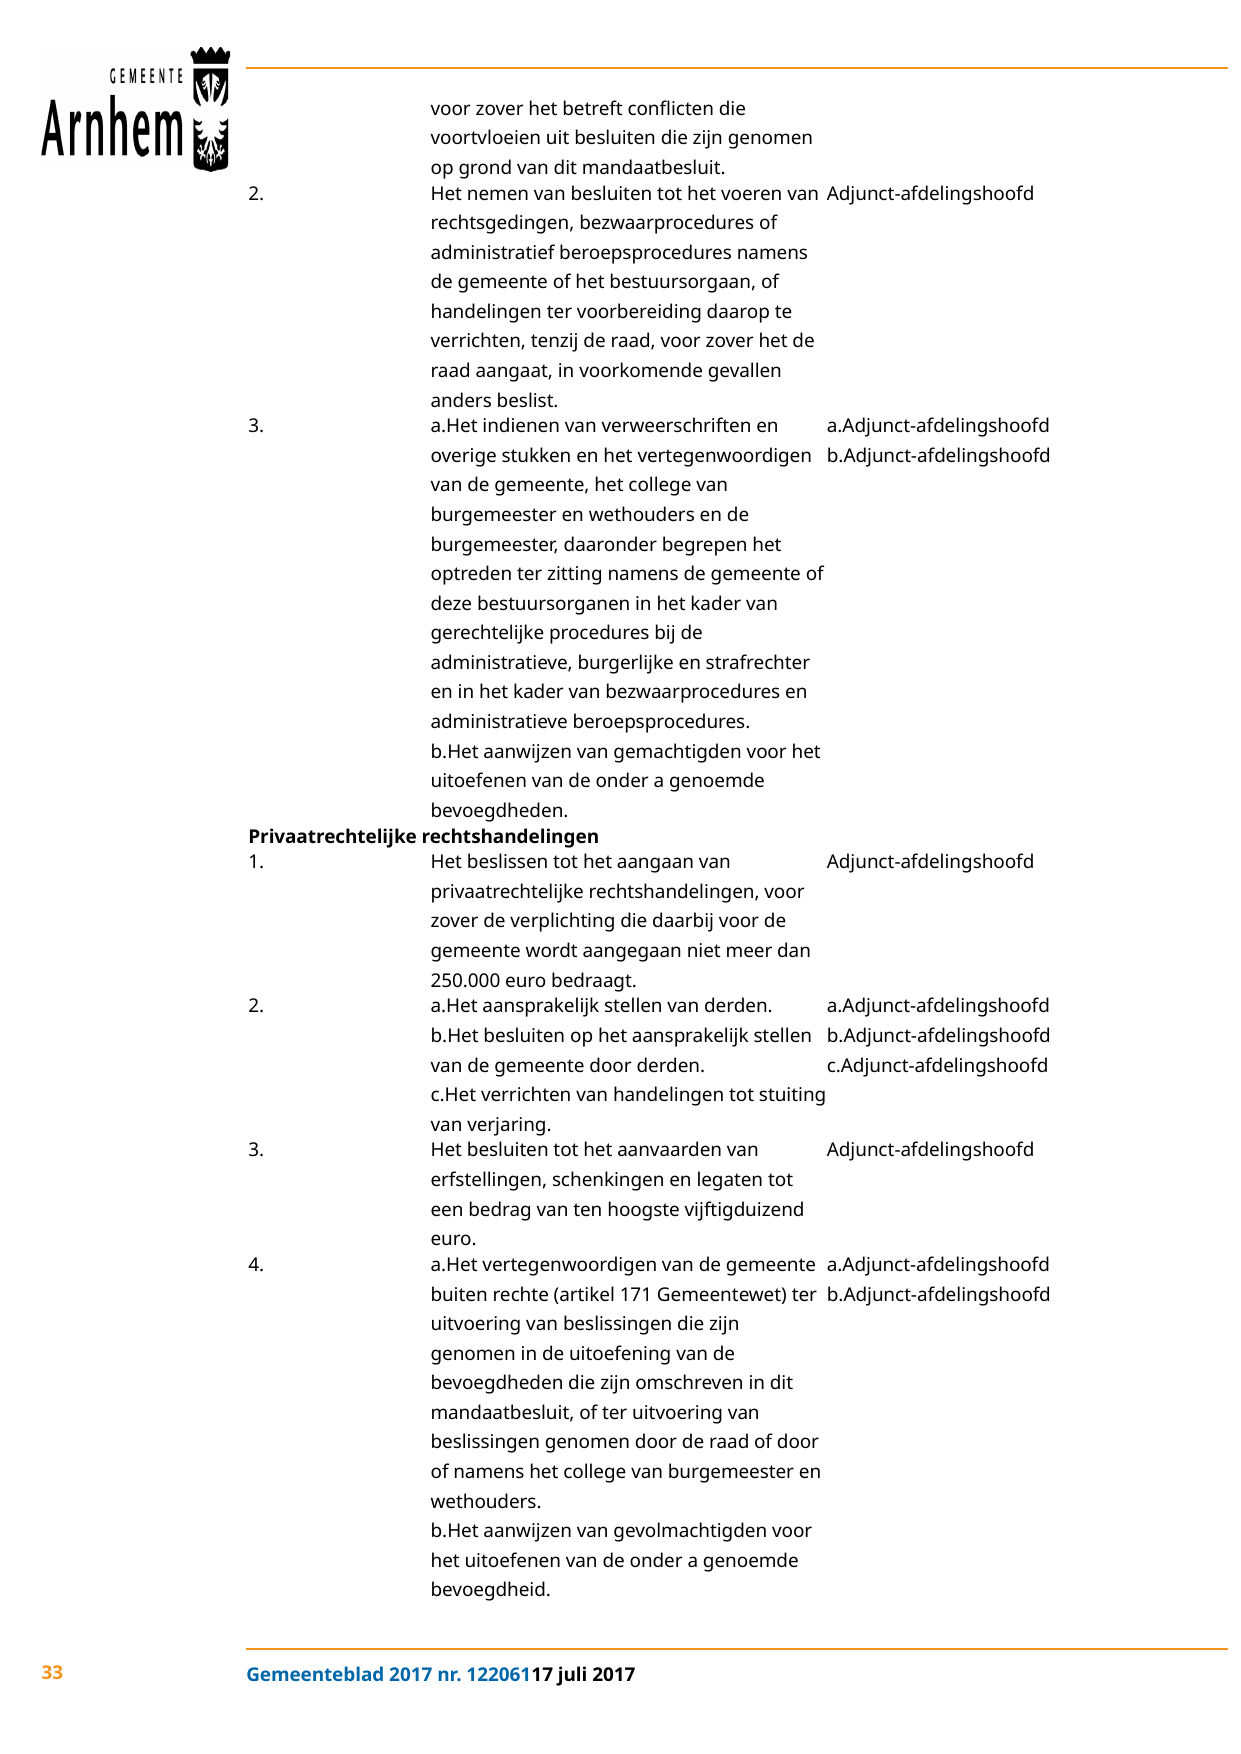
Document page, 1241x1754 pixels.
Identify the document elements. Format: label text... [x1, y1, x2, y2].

table_cell 3. [248, 413, 430, 823]
table_cell voor zover het betreft conflicten die voortvloeien uit besluiten die zijn genomen op grond van dit mandaatbesluit. [430, 95, 827, 180]
table_cell 3. [248, 1137, 430, 1251]
table_cell [248, 95, 430, 180]
table_cell [827, 823, 1152, 848]
table_cell a.Het aansprakelijk stellen van derden. b.Het besluiten op het aansprakelijk stellen van de gemeente door derden. c.Het verrichten van handelingen tot stuiting van verjaring. [430, 993, 827, 1137]
table_cell Adjunct-afdelingshoofd [827, 1137, 1152, 1251]
table_cell a.Het indienen van verweerschriften en overige stukken en het vertegenwoordigen van de gemeente, het college van burgemeester en wethouders en de burgemeester, daaronder begrepen het optreden ter zitting namens de gemeente of deze bestuursorganen in het kader van gerechtelijke procedures bij de administratieve, burgerlijke en strafrechter en in het kader van bezwaarprocedures en administratieve beroepsprocedures. b.Het aanwijzen van gemachtigden voor het uitoefenen van de onder a genoemde bevoegdheden. [430, 413, 827, 823]
table_cell 1. [248, 849, 430, 993]
table_cell Het besluiten tot het aanvaarden van erfstellingen, schenkingen en legaten tot een bedrag van ten hoogste vijftigduizend euro. [430, 1137, 827, 1251]
table_cell a.Adjunct-afdelingshoofd b.Adjunct-afdelingshoofd [827, 1251, 1152, 1602]
table_cell Het beslissen tot het aangaan van privaatrechtelijke rechtshandelingen, voor zover de verplichting die daarbij voor de gemeente wordt aangegaan niet meer dan 250.000 euro bedraagt. [430, 849, 827, 993]
table_cell Adjunct-afdelingshoofd [827, 180, 1152, 412]
table_cell Het nemen van besluiten tot het voeren van rechtsgedingen, bezwaarprocedures of administratief beroepsprocedures namens de gemeente of het bestuursorgaan, of handelingen ter voorbereiding daarop te verrichten, tenzij de raad, voor zover het de raad aangaat, in voorkomende gevallen anders beslist. [430, 180, 827, 412]
table_cell 2. [248, 993, 430, 1137]
table_cell Adjunct-afdelingshoofd [827, 849, 1152, 993]
table_cell [827, 95, 1152, 180]
table_cell a.Adjunct-afdelingshoofd b.Adjunct-afdelingshoofd c.Adjunct-afdelingshoofd [827, 993, 1152, 1137]
table_cell 2. [248, 180, 430, 412]
picture [41, 47, 231, 172]
table_cell a.Adjunct-afdelingshoofd b.Adjunct-afdelingshoofd [827, 413, 1152, 823]
table_cell 4. [248, 1251, 430, 1602]
table_cell Privaatrechtelijke rechtshandelingen [248, 823, 827, 848]
table_cell a.Het vertegenwoordigen van de gemeente buiten rechte (artikel 171 Gemeentewet) ter uitvoering van beslissingen die zijn genomen in de uitoefening van de bevoegdheden die zijn omschreven in dit mandaatbesluit, of ter uitvoering van beslissingen genomen door de raad of door of namens het college van burgemeester en wethouders. b.Het aanwijzen van gevolmachtigden voor het uitoefenen van de onder a genoemde bevoegdheid. [430, 1251, 827, 1602]
